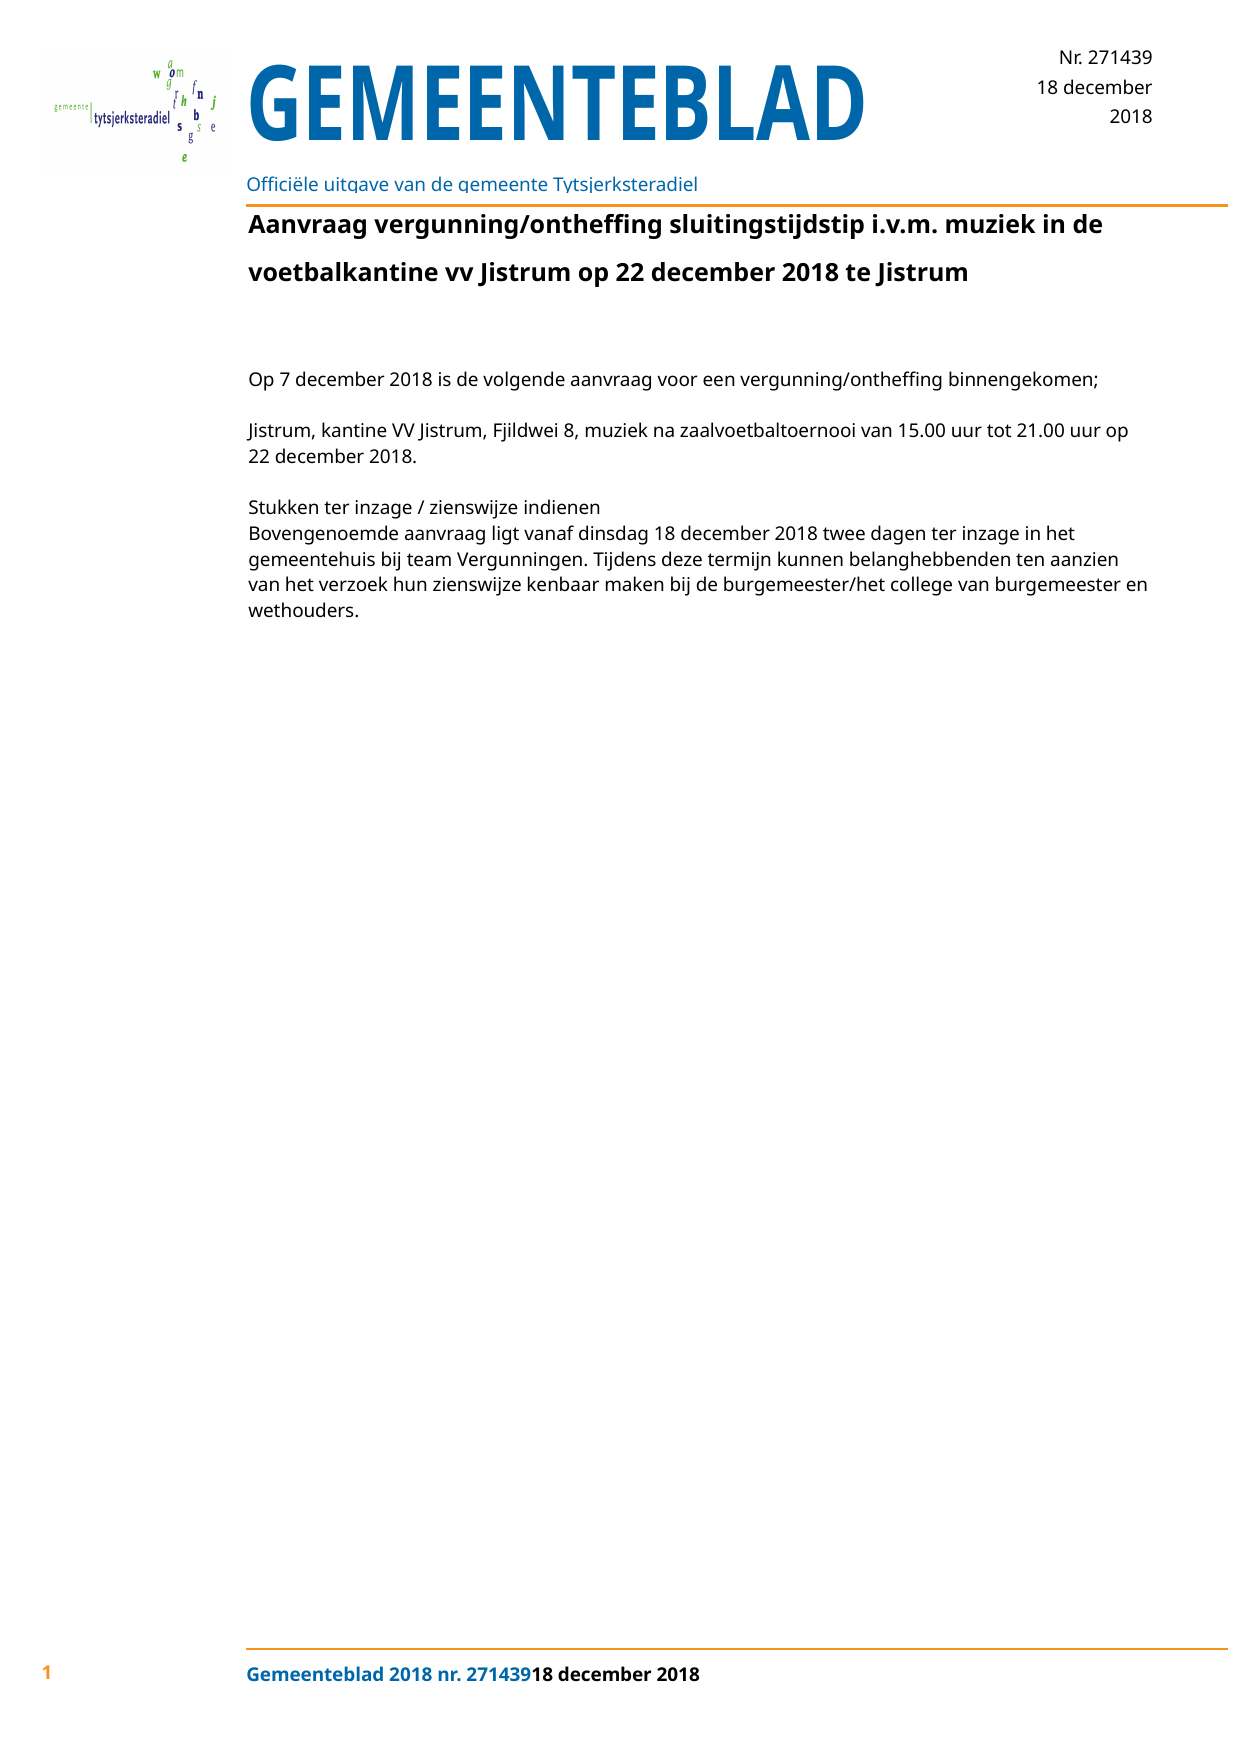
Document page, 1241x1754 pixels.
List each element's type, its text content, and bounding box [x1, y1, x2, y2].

text Stukken ter inzage / zienswijze indienen [248, 494, 1152, 520]
text Bovengenoemde aanvraag ligt vanaf dinsdag 18 december 2018 twee dagen ter inzage in het gemeentehuis bij team Vergunningen. Tijdens deze termijn kunnen belanghebbenden ten aanzien van het verzoek hun zienswijze kenbaar maken bij de burgemeester/het college van burgemeester en wethouders. [248, 520, 1152, 623]
text Jistrum, kantine VV Jistrum, Fjildwei 8, muziek na zaalvoetbaltoernooi van 15.00 uur tot 21.00 uur op 22 december 2018. [248, 417, 1152, 469]
text Op 7 december 2018 is de volgende aanvraag voor een vergunning/ontheffing binnengekomen; [248, 366, 1152, 391]
text Aanvraag vergunning/ontheffing sluitingstijdstip i.v.m. muziek in de voetbalkantine vv Jistrum op 22 december 2018 te Jistrum [248, 207, 1152, 288]
picture [41, 47, 231, 172]
